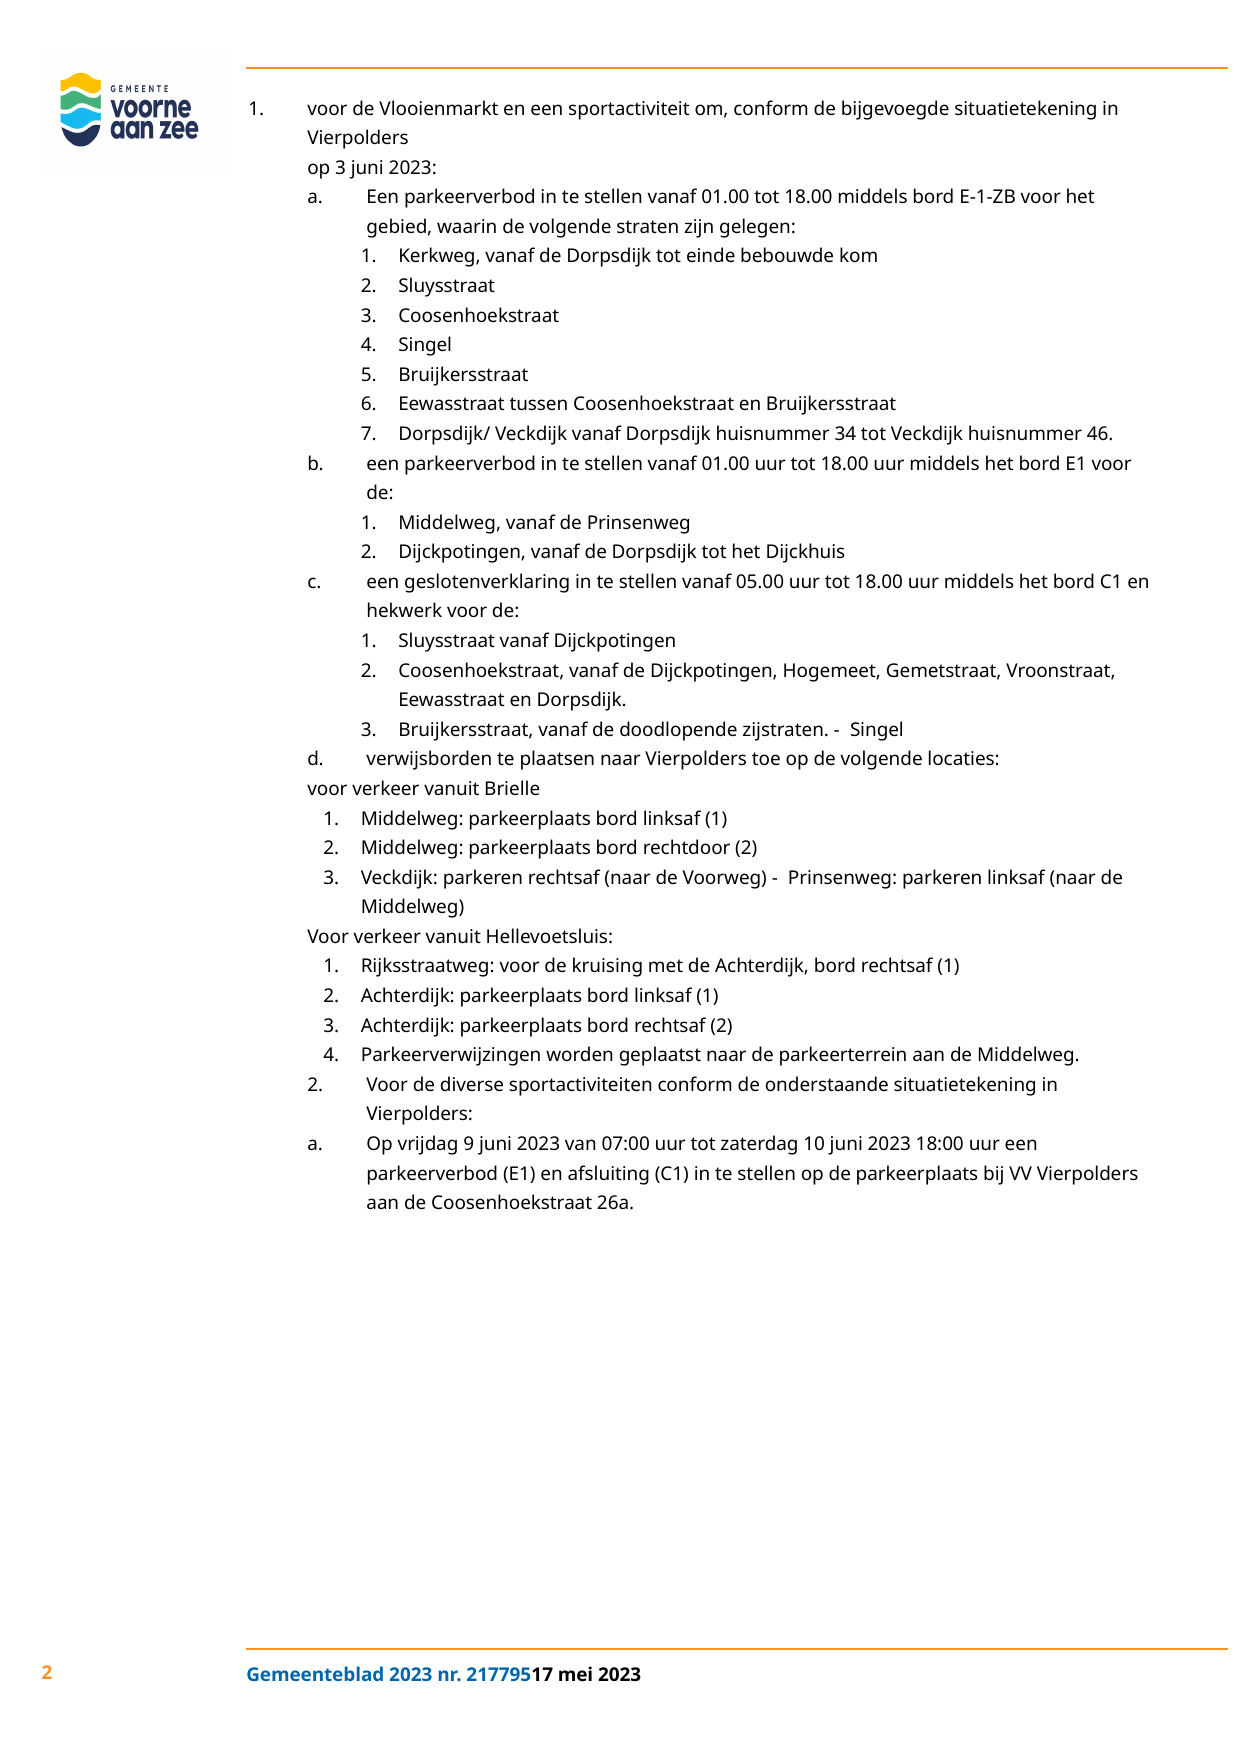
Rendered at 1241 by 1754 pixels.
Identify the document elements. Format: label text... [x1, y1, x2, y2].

list Veckdijk: parkeren rechtsaf (naar de Voorweg) - Prinsenweg: parkeren linksaf (naar de Middelweg) [323, 864, 1152, 919]
picture [41, 47, 231, 172]
list Middelweg: parkeerplaats bord linksaf (1) [323, 805, 1152, 831]
list Dorpsdijk/ Veckdijk vanaf Dorpsdijk huisnummer 34 tot Veckdijk huisnummer 46. [361, 420, 1152, 446]
list Coosenhoekstraat, vanaf de Dijckpotingen, Hogemeet, Gemetstraat, Vroonstraat, Eewasstraat en Dorpsdijk. [361, 657, 1152, 712]
list Middelweg, vanaf de Prinsenweg [361, 509, 1152, 535]
list Singel [361, 331, 1152, 357]
list Bruijkersstraat, vanaf de doodlopende zijstraten. - Singel [361, 716, 1152, 742]
list Bruijkersstraat [361, 361, 1152, 387]
list Achterdijk: parkeerplaats bord linksaf (1) [323, 982, 1152, 1008]
list een geslotenverklaring in te stellen vanaf 05.00 uur tot 18.00 uur middels het bord C1 en hekwerk voor de: [307, 568, 1152, 623]
list Voor de diverse sportactiviteiten conform de onderstaande situatietekening in Vierpolders: [307, 1071, 1152, 1126]
list Op vrijdag 9 juni 2023 van 07:00 uur tot zaterdag 10 juni 2023 18:00 uur een parkeerverbod (E1) en afsluiting (C1) in te stellen op de parkeerplaats bij VV Vierpolders aan de Coosenhoekstraat 26a. [307, 1130, 1152, 1215]
list Sluysstraat [361, 272, 1152, 298]
list Rijksstraatweg: voor de kruising met de Achterdijk, bord rechtsaf (1) [323, 953, 1152, 978]
list Eewasstraat tussen Coosenhoekstraat en Bruijkersstraat [361, 391, 1152, 416]
list verwijsborden te plaatsen naar Vierpolders toe op de volgende locaties: [307, 746, 1152, 771]
list Coosenhoekstraat [361, 302, 1152, 328]
list een parkeerverbod in te stellen vanaf 01.00 uur tot 18.00 uur middels het bord E1 voor de: [307, 450, 1152, 505]
list Kerkweg, vanaf de Dorpsdijk tot einde bebouwde kom [361, 243, 1152, 268]
list op 3 juni 2023: [248, 154, 1152, 180]
list Middelweg: parkeerplaats bord rechtdoor (2) [323, 834, 1152, 860]
list Parkeerverwijzingen worden geplaatst naar de parkeerterrein aan de Middelweg. [323, 1041, 1152, 1067]
list Een parkeerverbod in te stellen vanaf 01.00 tot 18.00 middels bord E-1-ZB voor het gebied, waarin de volgende straten zijn gelegen: [307, 183, 1152, 239]
list voor de Vlooienmarkt en een sportactiviteit om, conform de bijgevoegde situatietekening in Vierpolders [248, 95, 1152, 150]
list Sluysstraat vanaf Dijckpotingen [361, 627, 1152, 653]
list Voor verkeer vanuit Hellevoetsluis: [248, 923, 1152, 949]
list voor verkeer vanuit Brielle [248, 775, 1152, 801]
list Dijckpotingen, vanaf de Dorpsdijk tot het Dijckhuis [361, 538, 1152, 564]
list Achterdijk: parkeerplaats bord rechtsaf (2) [323, 1012, 1152, 1038]
